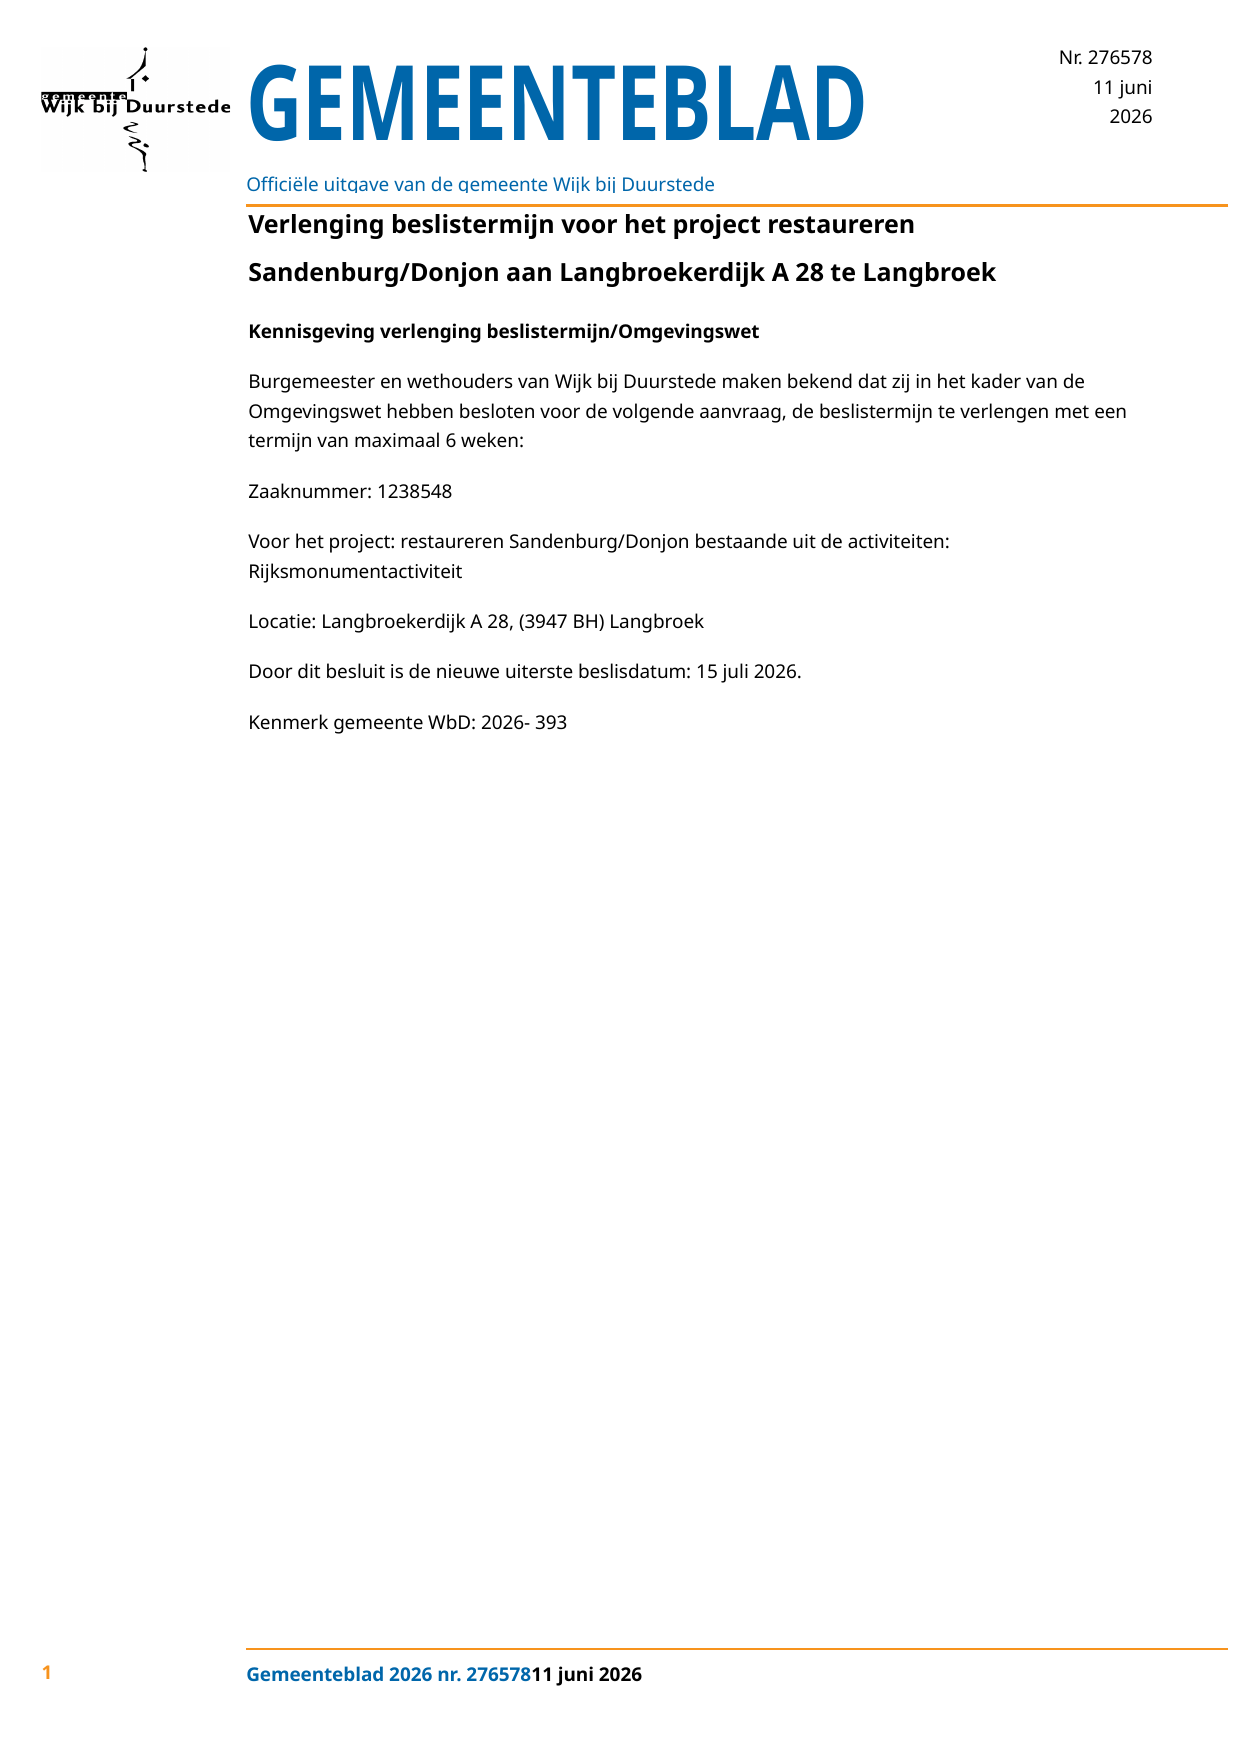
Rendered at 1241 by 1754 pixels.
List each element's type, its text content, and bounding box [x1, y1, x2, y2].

text Verlenging beslistermijn voor het project restaureren Sandenburg/Donjon aan Langbroekerdijk A 28 te Langbroek [248, 207, 1152, 288]
text Voor het project: restaureren Sandenburg/Donjon bestaande uit de activiteiten: Rijksmonumentactiviteit [248, 528, 1152, 584]
text Zaaknummer: 1238548 [248, 478, 1152, 504]
picture [41, 47, 231, 172]
text Door dit besluit is de nieuwe uiterste beslisdatum: 15 juli 2026. [248, 659, 1152, 684]
text Burgemeester en wethouders van Wijk bij Duurstede maken bekend dat zij in het kader van de Omgevingswet hebben besloten voor de volgende aanvraag, de beslistermijn te verlengen met een termijn van maximaal 6 weken: [248, 368, 1152, 453]
text Kenmerk gemeente WbD: 2026- 393 [248, 709, 1152, 735]
text Locatie: Langbroekerdijk A 28, (3947 BH) Langbroek [248, 608, 1152, 634]
text Kennisgeving verlenging beslistermijn/Omgevingswet [248, 318, 1152, 344]
